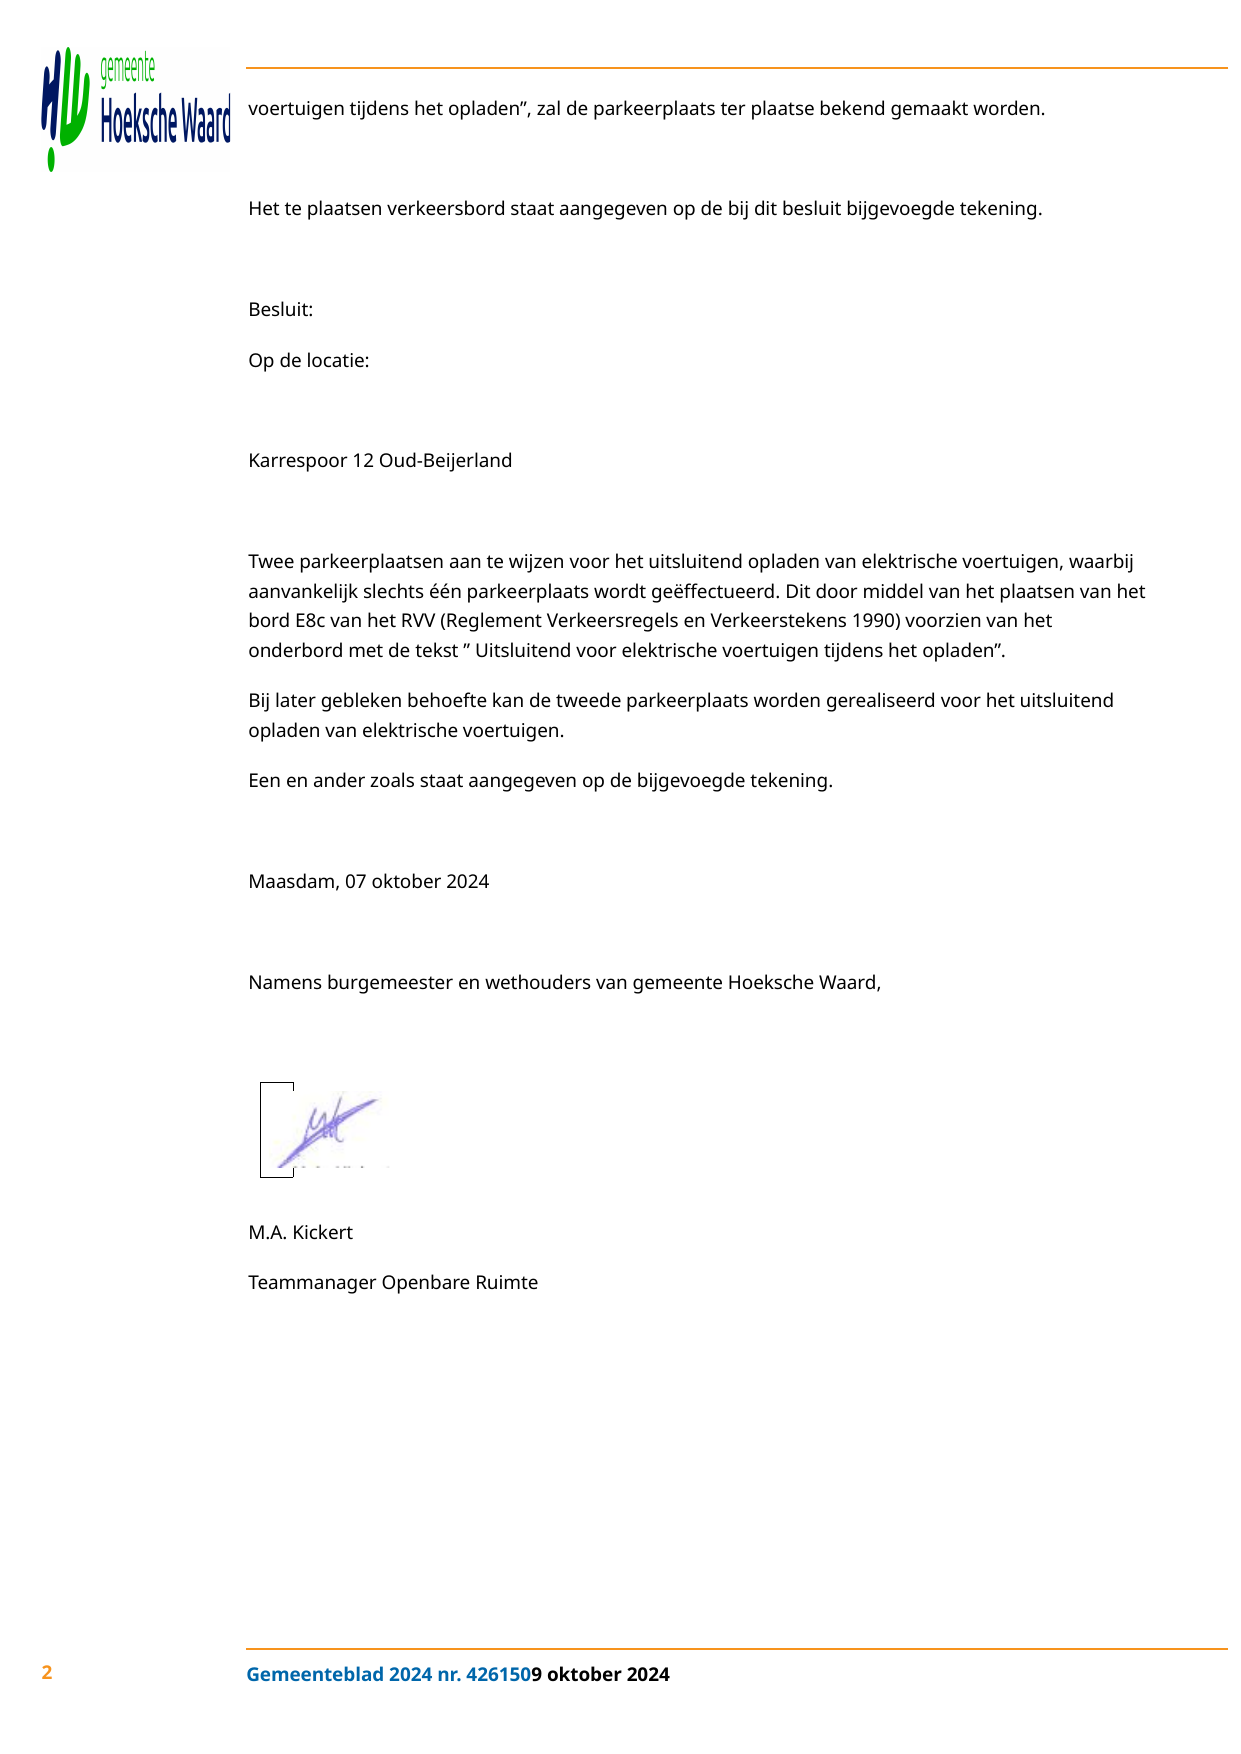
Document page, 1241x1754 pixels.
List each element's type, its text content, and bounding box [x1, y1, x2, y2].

picture [41, 47, 231, 172]
picture [268, 1091, 390, 1168]
text Het te plaatsen verkeersbord staat aangegeven op de bij dit besluit bijgevoegde tekening. [248, 196, 1152, 221]
text Karrespoor 12 Oud-Beijerland [248, 448, 1152, 473]
text Besluit: [248, 296, 1152, 322]
text Bij later gebleken behoefte kan de tweede parkeerplaats worden gerealiseerd voor het uitsluitend opladen van elektrische voertuigen. [248, 688, 1152, 743]
text voertuigen tijdens het opladen”, zal de parkeerplaats ter plaatse bekend gemaakt worden. [248, 95, 1152, 121]
text M.A. Kickert [248, 1219, 1152, 1245]
text Twee parkeerplaatsen aan te wijzen voor het uitsluitend opladen van elektrische voertuigen, waarbij aanvankelijk slechts één parkeerplaats wordt geëffectueerd. Dit door middel van het plaatsen van het bord E8c van het RVV (Reglement Verkeersregels en Verkeerstekens 1990) voorzien van het onderbord met de tekst ” Uitsluitend voor elektrische voertuigen tijdens het opladen”. [248, 548, 1152, 663]
text Op de locatie: [248, 347, 1152, 373]
text Teammanager Openbare Ruimte [248, 1269, 1152, 1295]
text Maasdam, 07 oktober 2024 [248, 868, 1152, 894]
text Namens burgemeester en wethouders van gemeente Hoeksche Waard, [248, 969, 1152, 995]
text Een en ander zoals staat aangegeven op de bijgevoegde tekening. [248, 768, 1152, 793]
